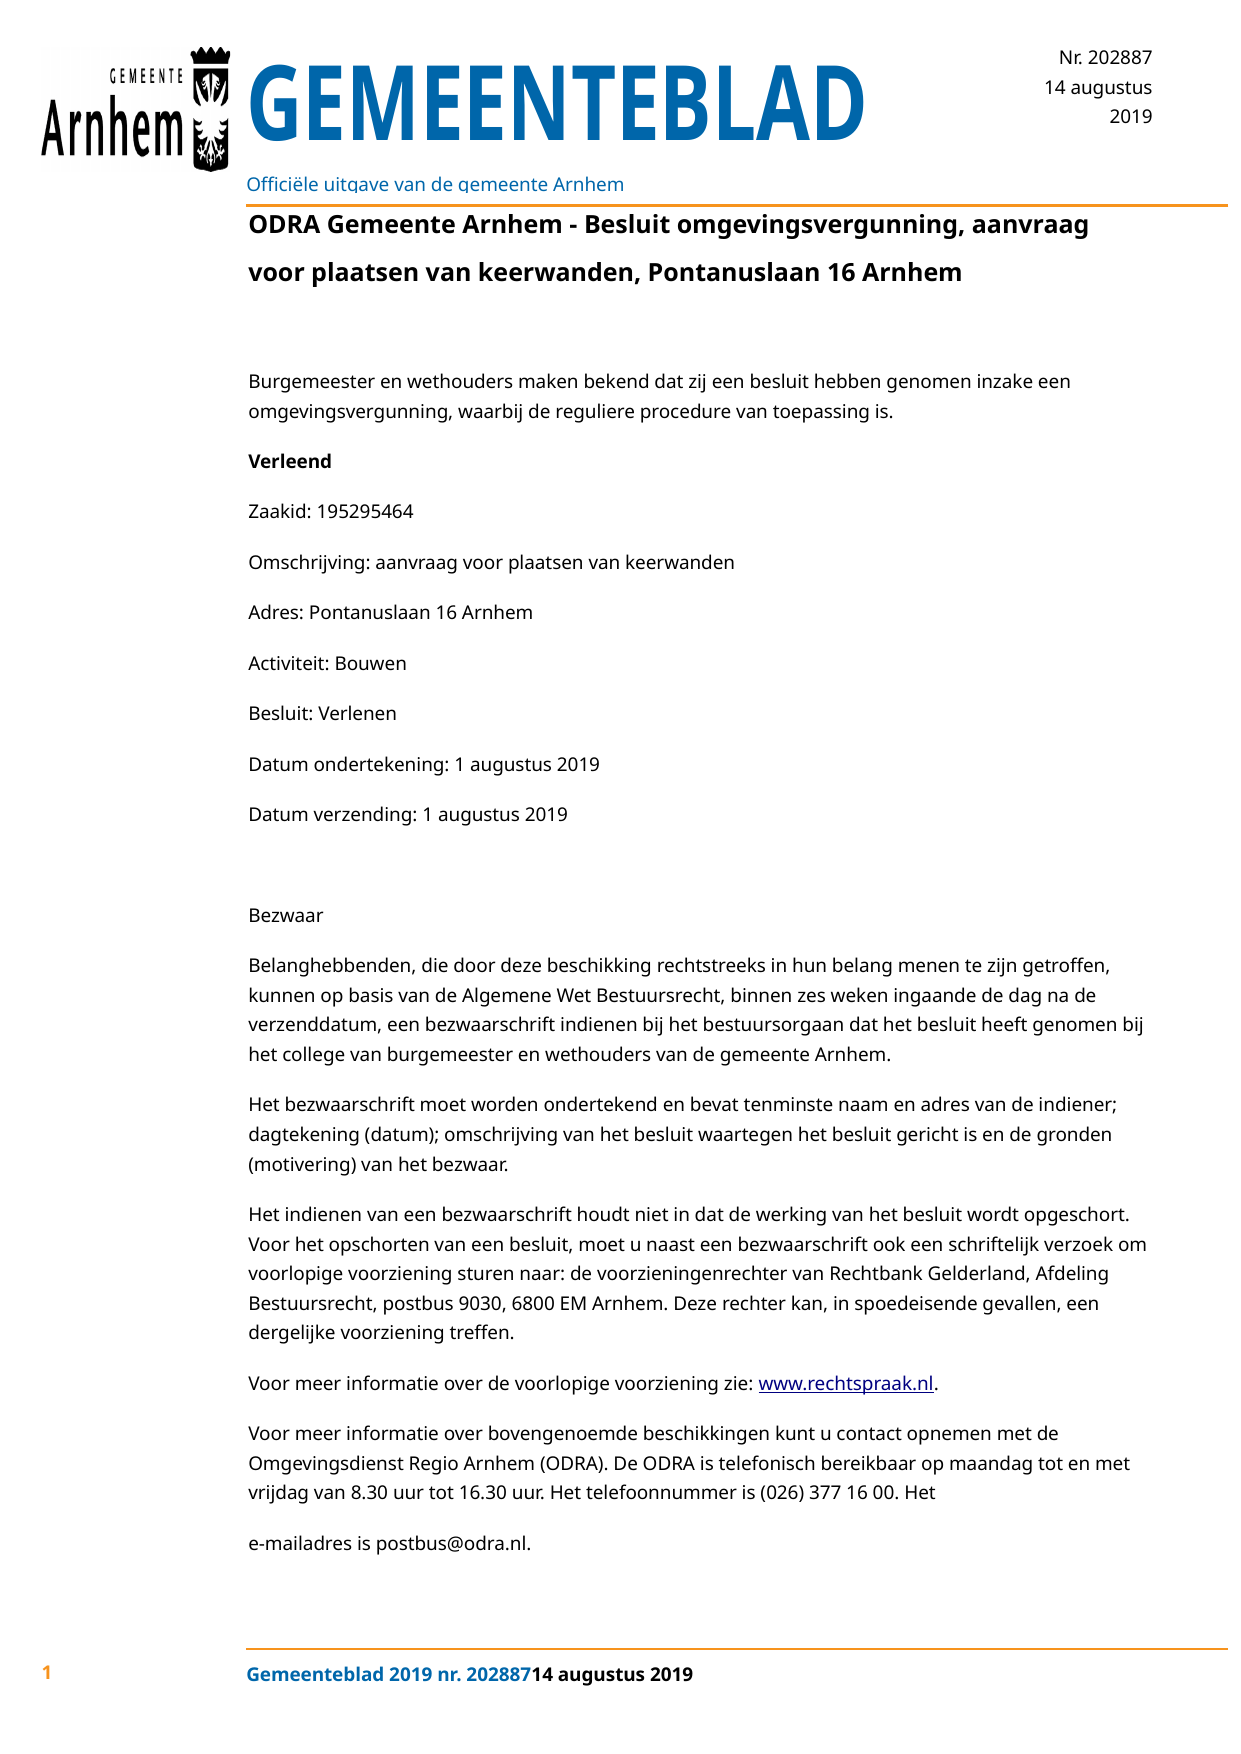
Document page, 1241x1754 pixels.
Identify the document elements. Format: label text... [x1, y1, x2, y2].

text Datum ondertekening: 1 augustus 2019 [248, 751, 1152, 777]
text Activiteit: Bouwen [248, 650, 1152, 676]
text e-mailadres is postbus@odra.nl. [248, 1530, 1152, 1556]
text Belanghebbenden, die door deze beschikking rechtstreeks in hun belang menen te zijn getroffen, kunnen op basis van de Algemene Wet Bestuursrecht, binnen zes weken ingaande de dag na de verzenddatum, een bezwaarschrift indienen bij het bestuursorgaan dat het besluit heeft genomen bij het college van burgemeester en wethouders van de gemeente Arnhem. [248, 952, 1152, 1067]
text Besluit: Verlenen [248, 700, 1152, 726]
text Burgemeester en wethouders maken bekend dat zij een besluit hebben genomen inzake een omgevingsvergunning, waarbij de reguliere procedure van toepassing is. [248, 368, 1152, 424]
text Verleend [248, 448, 1152, 474]
text Voor meer informatie over de voorlopige voorziening zie: www.rechtspraak.nl. [248, 1370, 1152, 1396]
text Het indienen van een bezwaarschrift houdt niet in dat de werking van het besluit wordt opgeschort. Voor het opschorten van een besluit, moet u naast een bezwaarschrift ook een schriftelijk verzoek om voorlopige voorziening sturen naar: de voorzieningenrechter van Rechtbank Gelderland, Afdeling Bestuursrecht, postbus 9030, 6800 EM Arnhem. Deze rechter kan, in spoedeisende gevallen, een dergelijke voorziening treffen. [248, 1201, 1152, 1345]
text Bezwaar [248, 902, 1152, 928]
text Omschrijving: aanvraag voor plaatsen van keerwanden [248, 549, 1152, 575]
text Zaakid: 195295464 [248, 499, 1152, 524]
text Adres: Pontanuslaan 16 Arnhem [248, 599, 1152, 625]
text Datum verzending: 1 augustus 2019 [248, 801, 1152, 827]
text ODRA Gemeente Arnhem - Besluit omgevingsvergunning, aanvraag voor plaatsen van keerwanden, Pontanuslaan 16 Arnhem [248, 207, 1152, 288]
text Het bezwaarschrift moet worden ondertekend en bevat tenminste naam en adres van de indiener; dagtekening (datum); omschrijving van het besluit waartegen het besluit gericht is en de gronden (motivering) van het bezwaar. [248, 1092, 1152, 1177]
picture [41, 47, 231, 172]
text Voor meer informatie over bovengenoemde beschikkingen kunt u contact opnemen met de Omgevingsdienst Regio Arnhem (ODRA). De ODRA is telefonisch bereikbaar op maandag tot en met vrijdag van 8.30 uur tot 16.30 uur. Het telefoonnummer is (026) 377 16 00. Het [248, 1420, 1152, 1505]
